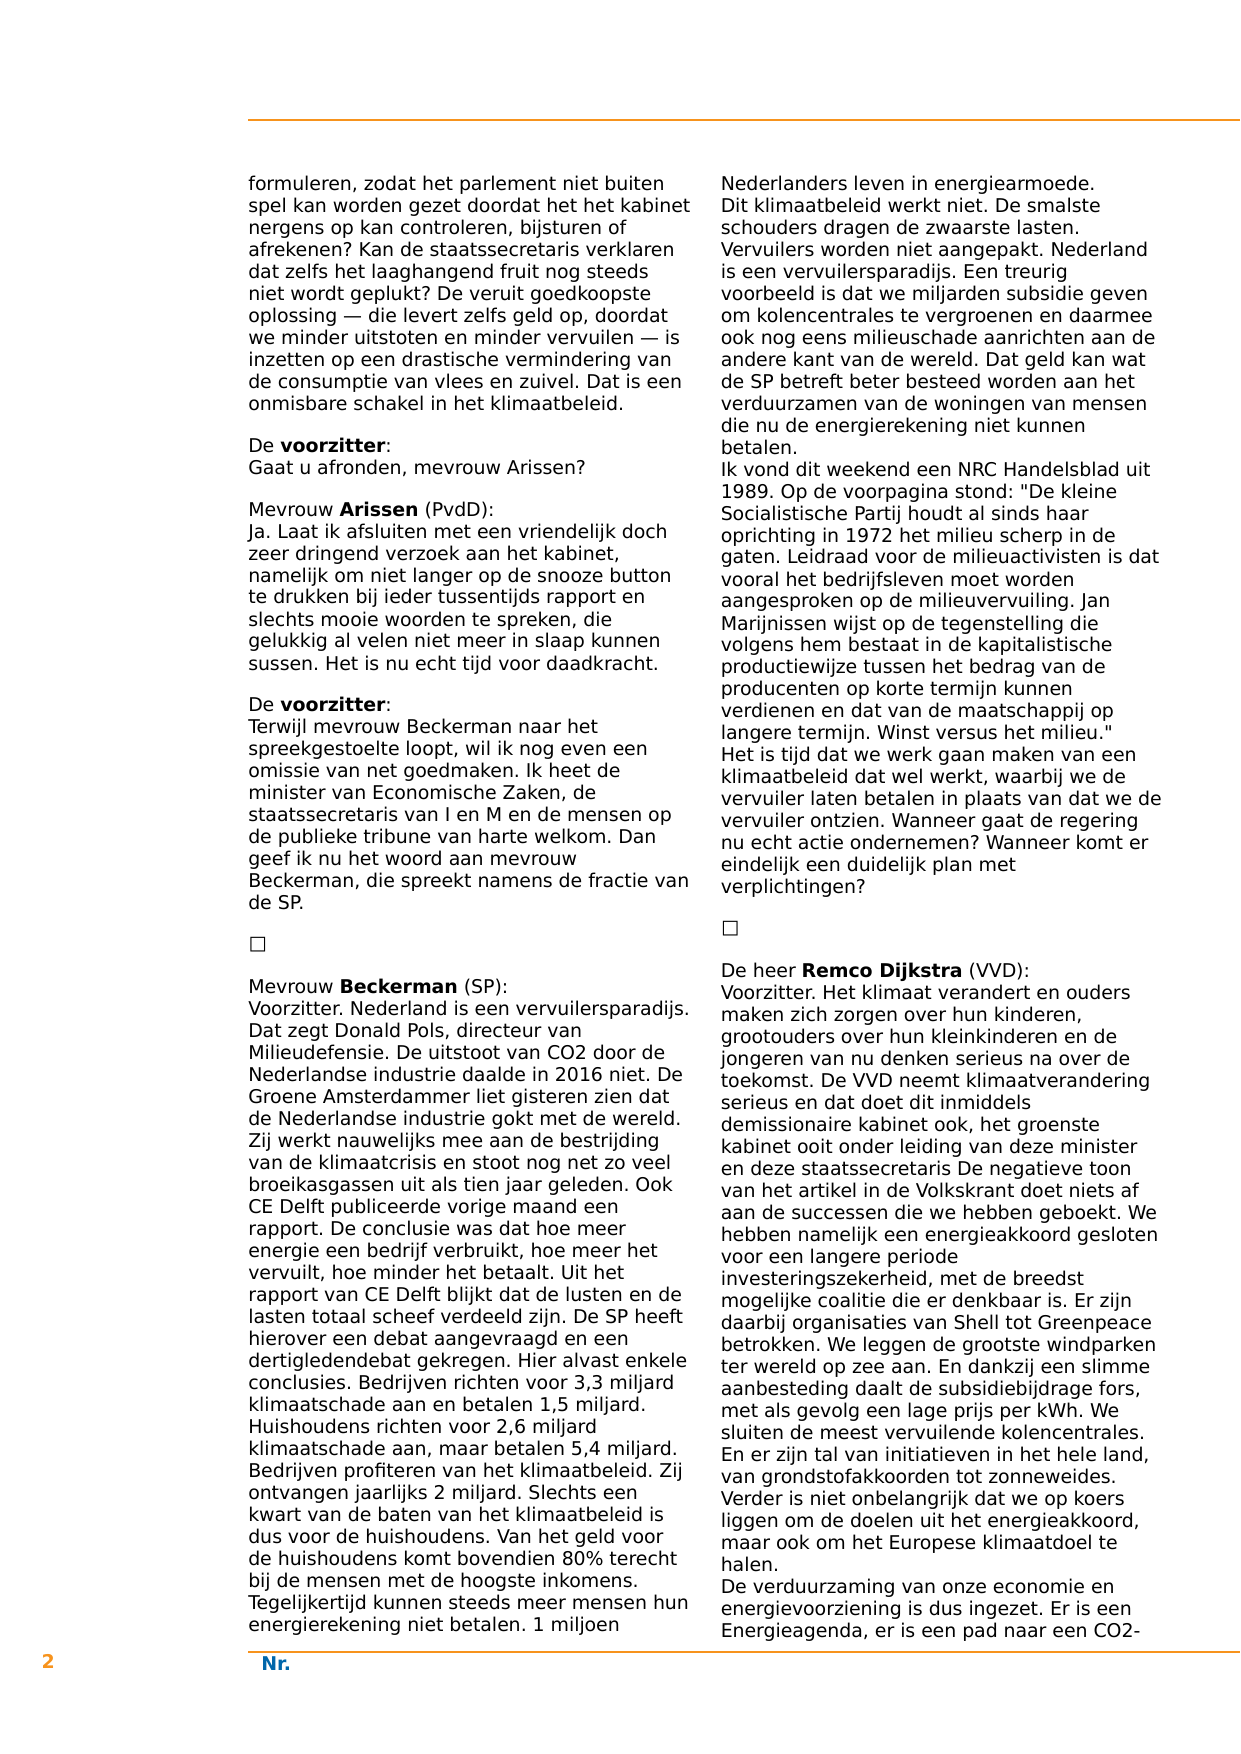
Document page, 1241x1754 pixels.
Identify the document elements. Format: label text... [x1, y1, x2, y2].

text Gaat u afronden, mevrouw Arissen? [248, 457, 691, 478]
text De verduurzaming van onze economie en energievoorziening is dus ingezet. Er is een Energieagenda, er is een pad naar een CO2- [721, 1576, 1163, 1641]
text ⬜ [248, 934, 691, 956]
text Terwijl mevrouw Beckerman naar het spreekgestoelte loopt, wil ik nog even een omissie van net goedmaken. Ik heet de minister van Economische Zaken, de staatssecretaris van I en M en de mensen op de publieke tribune van harte welkom. Dan geef ik nu het woord aan mevrouw Beckerman, die spreekt namens de fractie van de SP. [248, 716, 691, 914]
text Voorzitter. Het klimaat verandert en ouders maken zich zorgen over hun kinderen, grootouders over hun kleinkinderen en de jongeren van nu denken serieus na over de toekomst. De VVD neemt klimaatverandering serieus en dat doet dit inmiddels demissionaire kabinet ook, het groenste kabinet ooit onder leiding van deze minister en deze staatssecretaris De negatieve toon van het artikel in de Volkskrant doet niets af aan de successen die we hebben geboekt. We hebben namelijk een energieakkoord gesloten voor een langere periode investeringszekerheid, met de breedst mogelijke coalitie die er denkbaar is. Er zijn daarbij organisaties van Shell tot Greenpeace betrokken. We leggen de grootste windparken ter wereld op zee aan. En dankzij een slimme aanbesteding daalt de subsidiebijdrage fors, met als gevolg een lage prijs per kWh. We sluiten de meest vervuilende kolencentrales. En er zijn tal van initiatieven in het hele land, van grondstofakkoorden tot zonneweides. Verder is niet onbelangrijk dat we op koers liggen om de doelen uit het energieakkoord, maar ook om het Europese klimaatdoel te halen. [721, 982, 1163, 1576]
text De voorzitter: [248, 694, 691, 716]
text Mevrouw Arissen (PvdD): [248, 498, 691, 521]
text De voorzitter: [248, 434, 691, 457]
text Mevrouw Beckerman (SP): [248, 976, 691, 998]
text ⬜ [721, 918, 1163, 940]
text Ja. Laat ik afsluiten met een vriendelijk doch zeer dringend verzoek aan het kabinet, namelijk om niet langer op de snooze button te drukken bij ieder tussentijds rapport en slechts mooie woorden te spreken, die gelukkig al velen niet meer in slaap kunnen sussen. Het is nu echt tijd voor daadkracht. [248, 521, 691, 674]
text Voorzitter. Nederland is een vervuilersparadijs. Dat zegt Donald Pols, directeur van Milieudefensie. De uitstoot van CO2 door de Nederlandse industrie daalde in 2016 niet. De Groene Amsterdammer liet gisteren zien dat de Nederlandse industrie gokt met de wereld. Zij werkt nauwelijks mee aan de bestrijding van de klimaatcrisis en stoot nog net zo veel broeikasgassen uit als tien jaar geleden. Ook CE Delft publiceerde vorige maand een rapport. De conclusie was dat hoe meer energie een bedrijf verbruikt, hoe meer het vervuilt, hoe minder het betaalt. Uit het rapport van CE Delft blijkt dat de lusten en de lasten totaal scheef verdeeld zijn. De SP heeft hierover een debat aangevraagd en een dertigledendebat gekregen. Hier alvast enkele conclusies. Bedrijven richten voor 3,3 miljard klimaatschade aan en betalen 1,5 miljard. Huishoudens richten voor 2,6 miljard klimaatschade aan, maar betalen 5,4 miljard. Bedrijven profiteren van het klimaatbeleid. Zij ontvangen jaarlijks 2 miljard. Slechts een kwart van de baten van het klimaatbeleid is dus voor de huishoudens. Van het geld voor de huishoudens komt bovendien 80% terecht bij de mensen met de hoogste inkomens. Tegelijkertijd kunnen steeds meer mensen hun energierekening niet betalen. 1 miljoen [248, 998, 691, 1636]
text Dit klimaatbeleid werkt niet. De smalste schouders dragen de zwaarste lasten. Vervuilers worden niet aangepakt. Nederland is een vervuilersparadijs. Een treurig voorbeeld is dat we miljarden subsidie geven om kolencentrales te vergroenen en daarmee ook nog eens milieuschade aanrichten aan de andere kant van de wereld. Dat geld kan wat de SP betreft beter besteed worden aan het verduurzamen van de woningen van mensen die nu de energierekening niet kunnen betalen. [721, 195, 1163, 458]
text Nederlanders leven in energiearmoede. [721, 173, 1163, 195]
text Ik vond dit weekend een NRC Handelsblad uit 1989. Op de voorpagina stond: "De kleine Socialistische Partij houdt al sinds haar oprichting in 1972 het milieu scherp in de gaten. Leidraad voor de milieuactivisten is dat vooral het bedrijfsleven moet worden aangesproken op de milieuvervuiling. Jan Marijnissen wijst op de tegenstelling die volgens hem bestaat in de kapitalistische productiewijze tussen het bedrag van de producenten op korte termijn kunnen verdienen en dat van de maatschappij op langere termijn. Winst versus het milieu." [721, 458, 1163, 744]
text formuleren, zodat het parlement niet buiten spel kan worden gezet doordat het het kabinet nergens op kan controleren, bijsturen of afrekenen? Kan de staatssecretaris verklaren dat zelfs het laaghangend fruit nog steeds niet wordt geplukt? De veruit goedkoopste oplossing — die levert zelfs geld op, doordat we minder uitstoten en minder vervuilen — is inzetten op een drastische vermindering van de consumptie van vlees en zuivel. Dat is een onmisbare schakel in het klimaatbeleid. [248, 173, 691, 414]
text De heer Remco Dijkstra (VVD): [721, 960, 1163, 982]
text Het is tijd dat we werk gaan maken van een klimaatbeleid dat wel werkt, waarbij we de vervuiler laten betalen in plaats van dat we de vervuiler ontzien. Wanneer gaat de regering nu echt actie ondernemen? Wanneer komt er eindelijk een duidelijk plan met verplichtingen? [721, 744, 1163, 898]
